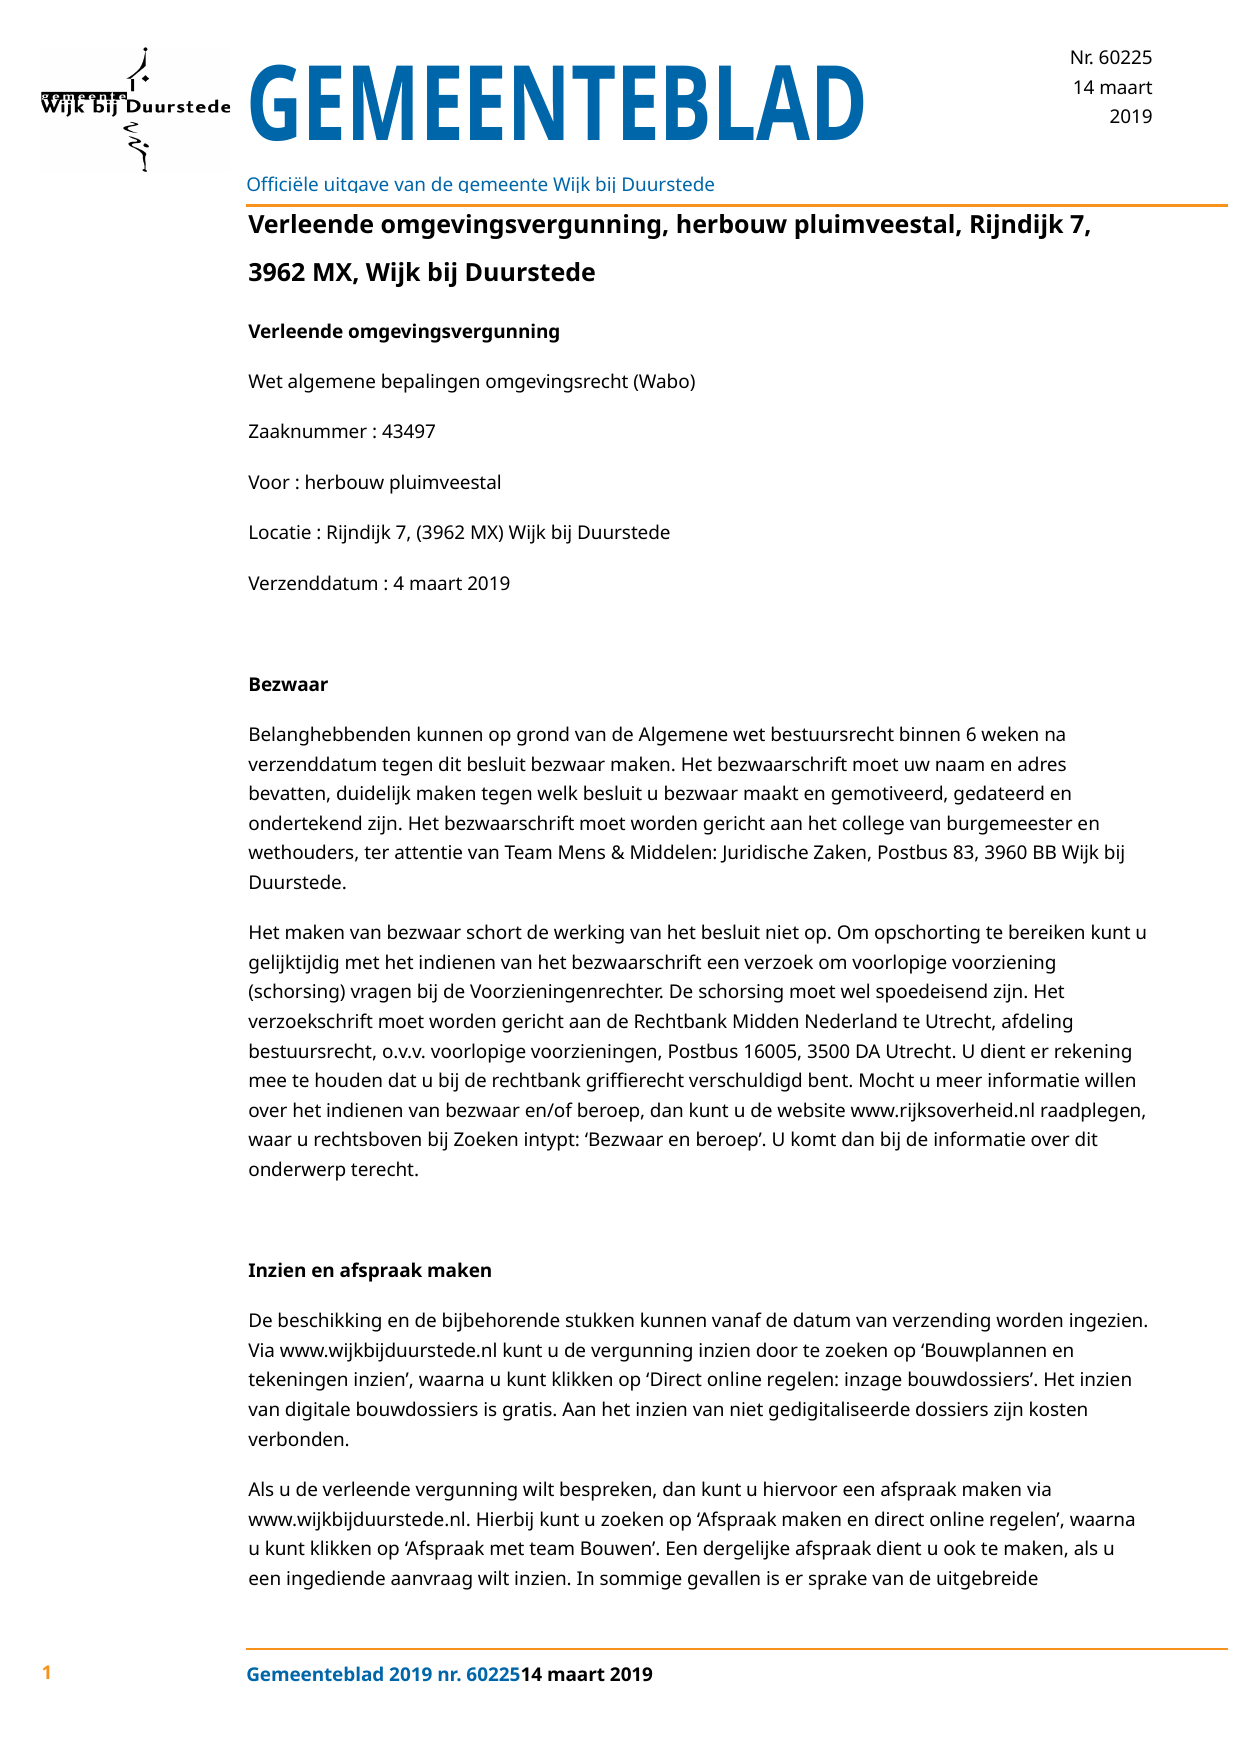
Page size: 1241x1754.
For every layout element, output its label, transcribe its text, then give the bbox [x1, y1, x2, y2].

text Locatie : Rijndijk 7, (3962 MX) Wijk bij Duurstede [248, 519, 1152, 545]
text Belanghebbenden kunnen op grond van de Algemene wet bestuursrecht binnen 6 weken na verzenddatum tegen dit besluit bezwaar maken. Het bezwaarschrift moet uw naam en adres bevatten, duidelijk maken tegen welk besluit u bezwaar maakt en gemotiveerd, gedateerd en ondertekend zijn. Het bezwaarschrift moet worden gericht aan het college van burgemeester en wethouders, ter attentie van Team Mens & Middelen: Juridische Zaken, Postbus 83, 3960 BB Wijk bij Duurstede. [248, 721, 1152, 895]
text Bezwaar [248, 671, 1152, 697]
text De beschikking en de bijbehorende stukken kunnen vanaf de datum van verzending worden ingezien. Via www.wijkbijduurstede.nl kunt u de vergunning inzien door te zoeken op ‘Bouwplannen en tekeningen inzien’, waarna u kunt klikken op ‘Direct online regelen: inzage bouwdossiers’. Het inzien van digitale bouwdossiers is gratis. Aan het inzien van niet gedigitaliseerde dossiers zijn kosten verbonden. [248, 1307, 1152, 1452]
text Zaaknummer : 43497 [248, 419, 1152, 444]
text Het maken van bezwaar schort de werking van het besluit niet op. Om opschorting te bereiken kunt u gelijktijdig met het indienen van het bezwaarschrift een verzoek om voorlopige voorziening (schorsing) vragen bij de Voorzieningenrechter. De schorsing moet wel spoedeisend zijn. Het verzoekschrift moet worden gericht aan de Rechtbank Midden Nederland te Utrecht, afdeling bestuursrecht, o.v.v. voorlopige voorzieningen, Postbus 16005, 3500 DA Utrecht. U dient er rekening mee te houden dat u bij de rechtbank griffierecht verschuldigd bent. Mocht u meer informatie willen over het indienen van bezwaar en/of beroep, dan kunt u de website www.rijksoverheid.nl raadplegen, waar u rechtsboven bij Zoeken intypt: ‘Bezwaar en beroep’. U komt dan bij de informatie over dit onderwerp terecht. [248, 919, 1152, 1182]
picture [41, 47, 231, 172]
text Verleende omgevingsvergunning, herbouw pluimveestal, Rijndijk 7, 3962 MX, Wijk bij Duurstede [248, 207, 1152, 288]
text Wet algemene bepalingen omgevingsrecht (Wabo) [248, 368, 1152, 394]
text Verleende omgevingsvergunning [248, 318, 1152, 344]
text Verzenddatum : 4 maart 2019 [248, 570, 1152, 596]
text Als u de verleende vergunning wilt bespreken, dan kunt u hiervoor een afspraak maken via www.wijkbijduurstede.nl. Hierbij kunt u zoeken op ‘Afspraak maken en direct online regelen’, waarna u kunt klikken op ‘Afspraak met team Bouwen’. Een dergelijke afspraak dient u ook te maken, als u een ingediende aanvraag wilt inzien. In sommige gevallen is er sprake van de uitgebreide [248, 1476, 1152, 1591]
text Inzien en afspraak maken [248, 1257, 1152, 1283]
text Voor : herbouw pluimveestal [248, 469, 1152, 495]
